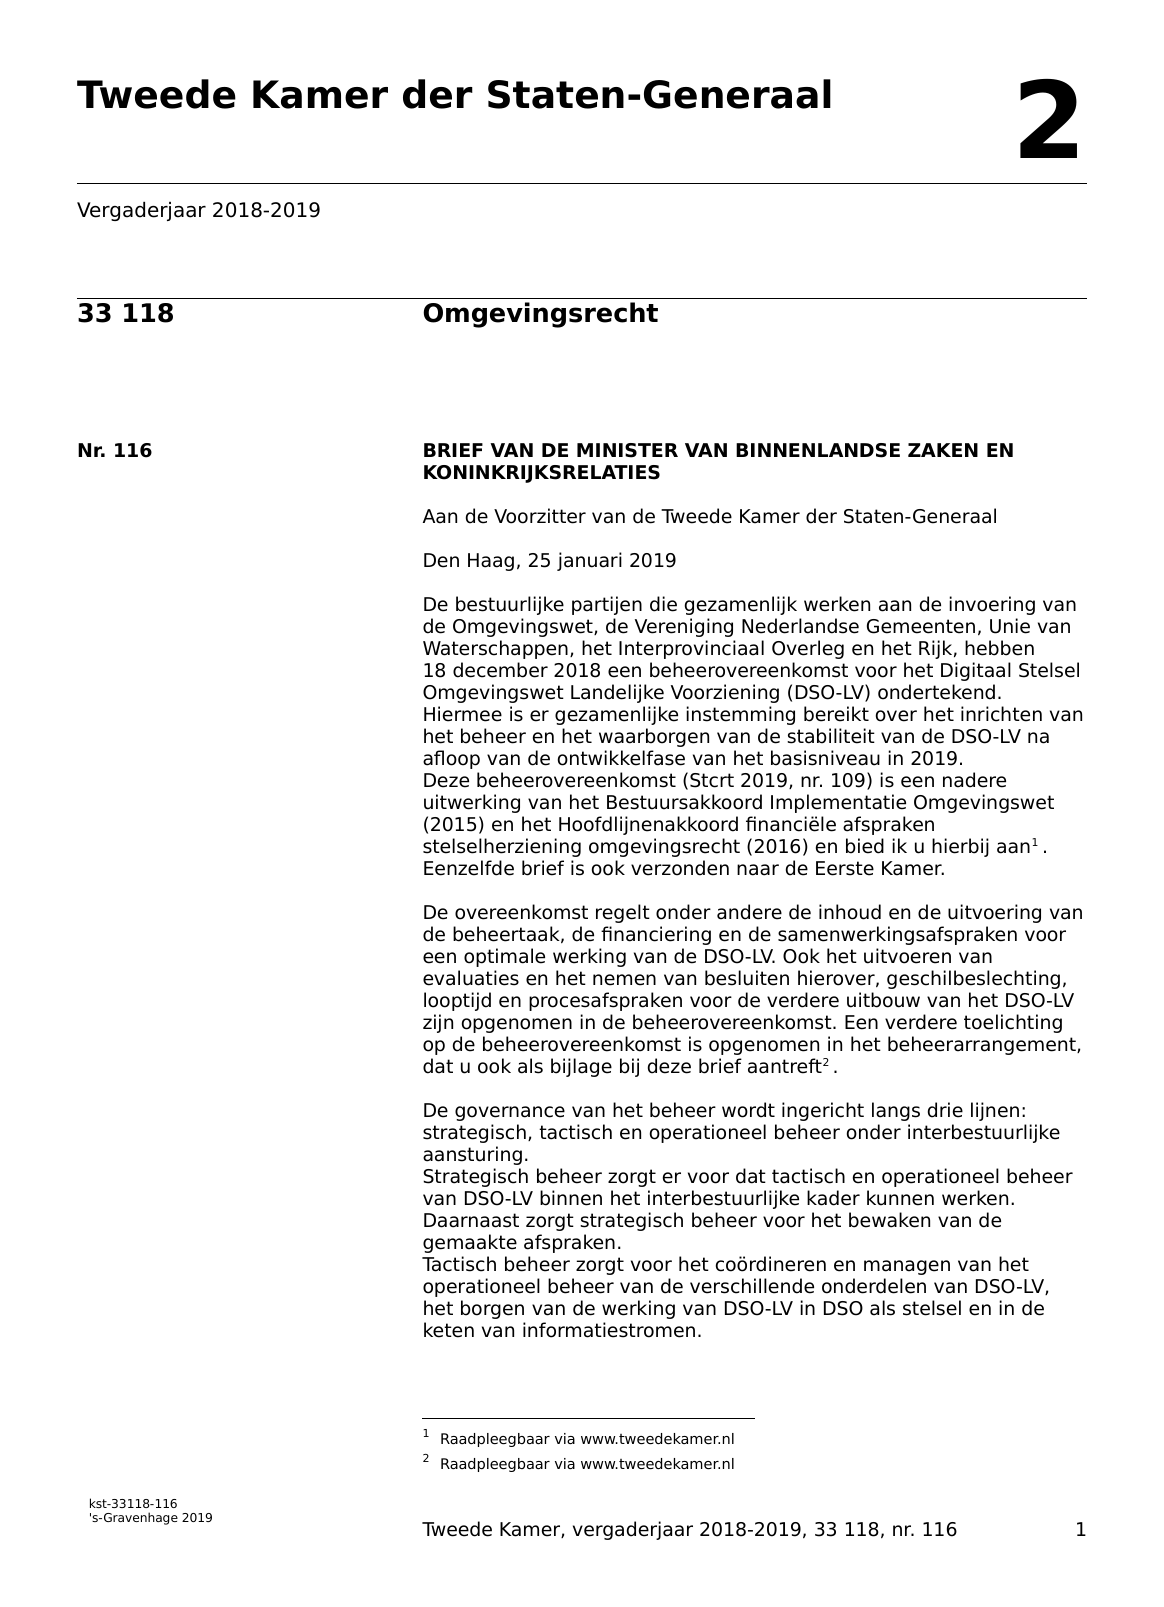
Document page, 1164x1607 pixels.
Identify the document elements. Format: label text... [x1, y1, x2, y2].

table_header Tweede Kamer der Staten-Generaal [77, 59, 886, 183]
text Strategisch beheer zorgt er voor dat tactisch en operationeel beheer van DSO-LV binnen het interbestuurlijke kader kunnen werken. Daarnaast zorgt strategisch beheer voor het bewaken van de gemaakte afspraken. [422, 1166, 1087, 1254]
subtitle Nr. 116 BRIEF VAN DE MINISTER VAN BINNENLANDSE ZAKEN EN KONINKRIJKSRELATIES [77, 440, 1087, 484]
text Tactisch beheer zorgt voor het coördineren en managen van het operationeel beheer van de verschillende onderdelen van DSO-LV, het borgen van de werking van DSO-LV in DSO als stelsel en in de keten van informatiestromen. [422, 1254, 1087, 1342]
text De governance van het beheer wordt ingericht langs drie lijnen: strategisch, tactisch en operationeel beheer onder interbestuurlijke aansturing. [422, 1100, 1087, 1166]
table_cell Vergaderjaar 2018-2019 [77, 184, 1087, 298]
subtitle 33 118 Omgevingsrecht [77, 299, 1087, 329]
table_header 2 [886, 59, 1087, 183]
text Raadpleegbaar via www.tweedekamer.nl [422, 1452, 1087, 1474]
text De bestuurlijke partijen die gezamenlijk werken aan de invoering van de Omgevingswet, de Vereniging Nederlandse Gemeenten, Unie van Waterschappen, het Interprovinciaal Overleg en het Rijk, hebben 18 december 2018 een beheerovereenkomst voor het Digitaal Stelsel Omgevingswet Landelijke Voorziening (DSO-LV) ondertekend. Hiermee is er gezamenlijke instemming bereikt over het inrichten van het beheer en het waarborgen van de stabiliteit van de DSO-LV na afloop van de ontwikkelfase van het basisniveau in 2019. [422, 594, 1087, 770]
text kst-33118-116 [88, 1497, 323, 1511]
text Den Haag, 25 januari 2019 [422, 550, 1087, 572]
text 's-Gravenhage 2019 [88, 1511, 323, 1525]
text Deze beheerovereenkomst (Stcrt 2019, nr. 109) is een nadere uitwerking van het Bestuursakkoord Implementatie Omgevingswet (2015) en het Hoofdlijnenakkoord financiële afspraken stelselherziening omgevingsrecht (2016) en bied ik u hierbij aan. Eenzelfde brief is ook verzonden naar de Eerste Kamer. [422, 770, 1087, 880]
text Raadpleegbaar via www.tweedekamer.nl [422, 1427, 1087, 1449]
text De overeenkomst regelt onder andere de inhoud en de uitvoering van de beheertaak, de financiering en de samenwerkingsafspraken voor een optimale werking van de DSO-LV. Ook het uitvoeren van evaluaties en het nemen van besluiten hierover, geschilbeslechting, looptijd en procesafspraken voor de verdere uitbouw van het DSO-LV zijn opgenomen in de beheerovereenkomst. Een verdere toelichting op de beheerovereenkomst is opgenomen in het beheerarrangement, dat u ook als bijlage bij deze brief aantreft. [422, 902, 1087, 1078]
text Aan de Voorzitter van de Tweede Kamer der Staten-Generaal [422, 506, 1087, 528]
